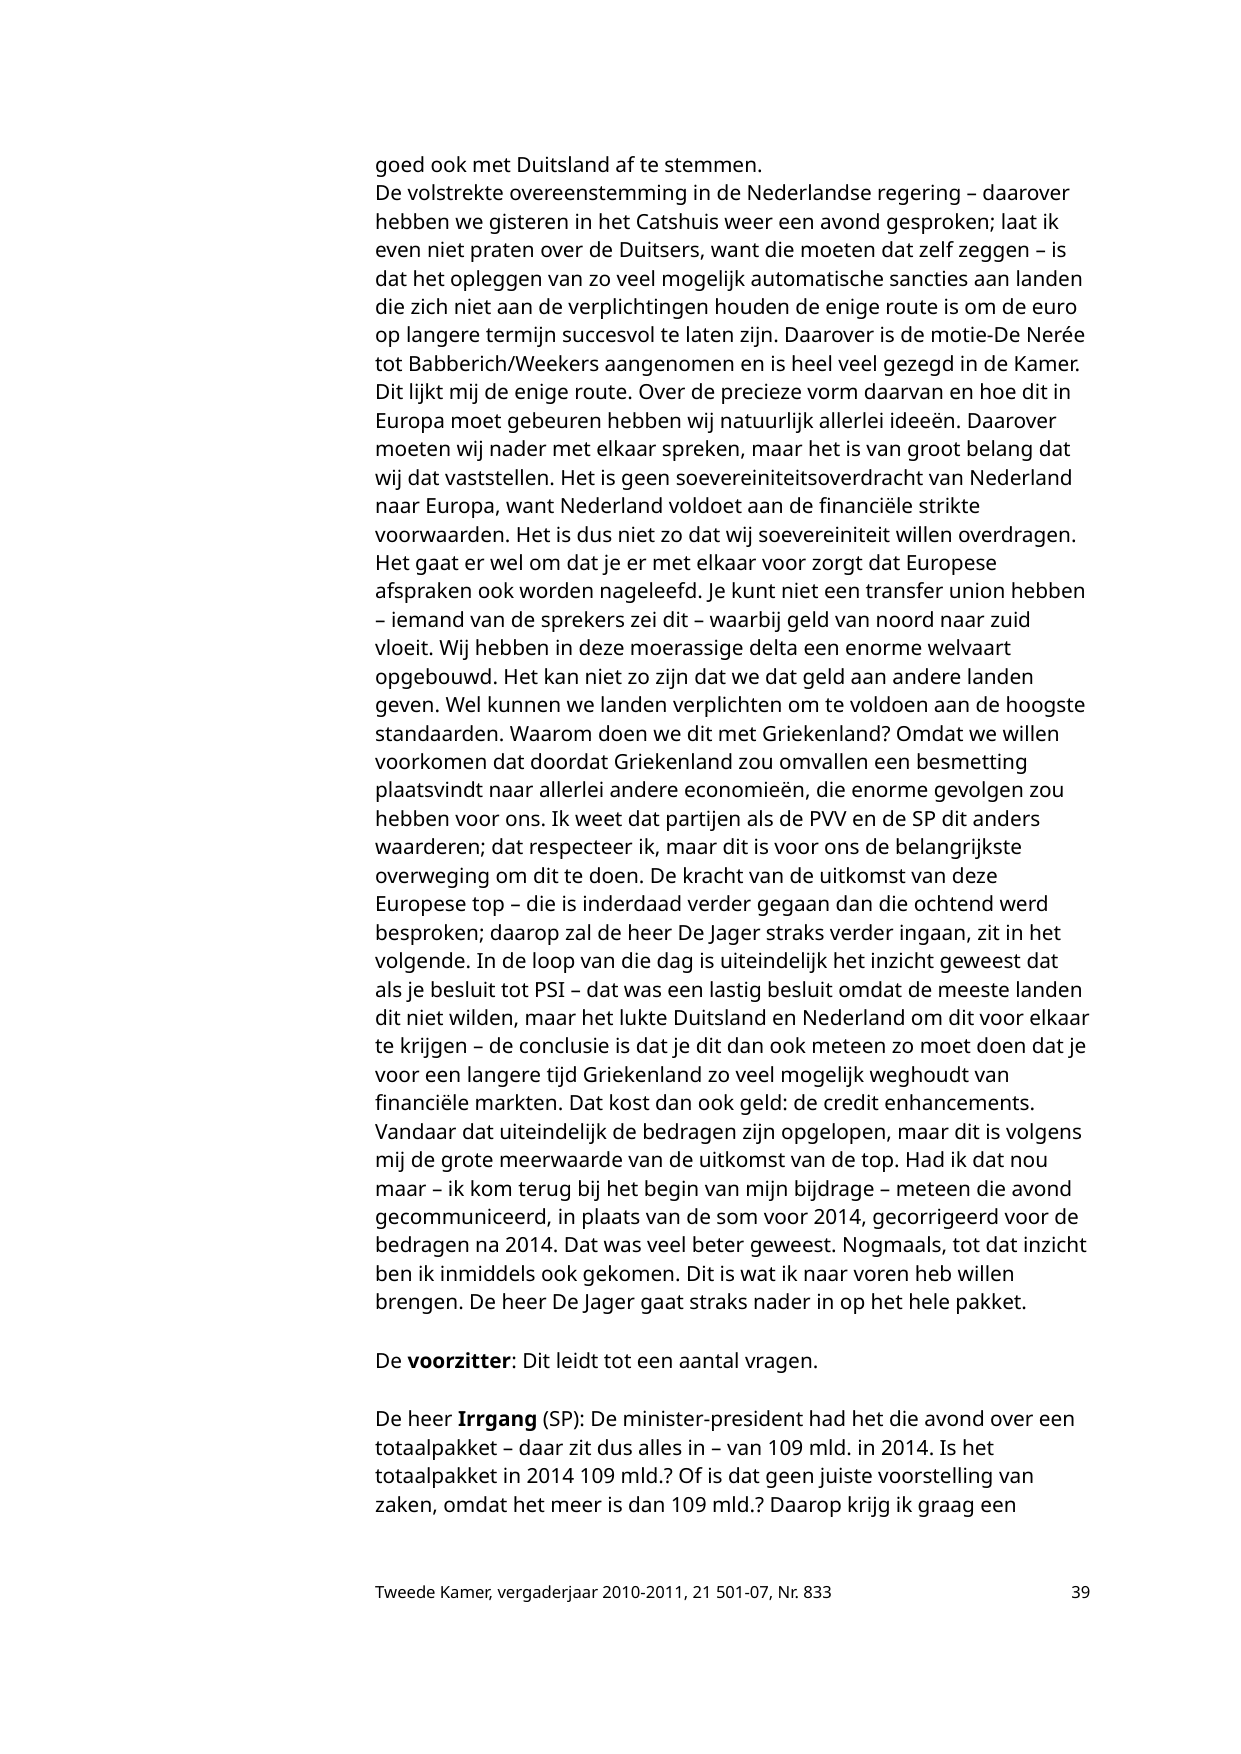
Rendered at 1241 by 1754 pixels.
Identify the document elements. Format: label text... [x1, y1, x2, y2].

text De voorzitter: Dit leidt tot een aantal vragen. [375, 1346, 1090, 1374]
text Dit lijkt mij de enige route. Over de precieze vorm daarvan en hoe dit in Europa moet gebeuren hebben wij natuurlijk allerlei ideeën. Daarover moeten wij nader met elkaar spreken, maar het is van groot belang dat wij dat vaststellen. Het is geen soevereiniteitsoverdracht van Nederland naar Europa, want Nederland voldoet aan de financiële strikte voorwaarden. Het is dus niet zo dat wij soevereiniteit willen overdragen. Het gaat er wel om dat je er met elkaar voor zorgt dat Europese afspraken ook worden nageleefd. Je kunt niet een transfer union hebben – iemand van de sprekers zei dit – waarbij geld van noord naar zuid vloeit. Wij hebben in deze moerassige delta een enorme welvaart opgebouwd. Het kan niet zo zijn dat we dat geld aan andere landen geven. Wel kunnen we landen verplichten om te voldoen aan de hoogste standaarden. Waarom doen we dit met Griekenland? Omdat we willen voorkomen dat doordat Griekenland zou omvallen een besmetting plaatsvindt naar allerlei andere economieën, die enorme gevolgen zou hebben voor ons. Ik weet dat partijen als de PVV en de SP dit anders waarderen; dat respecteer ik, maar dit is voor ons de belangrijkste overweging om dit te doen. De kracht van de uitkomst van deze Europese top – die is inderdaad verder gegaan dan die ochtend werd besproken; daarop zal de heer De Jager straks verder ingaan, zit in het volgende. In de loop van die dag is uiteindelijk het inzicht geweest dat als je besluit tot PSI – dat was een lastig besluit omdat de meeste landen dit niet wilden, maar het lukte Duitsland en Nederland om dit voor elkaar te krijgen – de conclusie is dat je dit dan ook meteen zo moet doen dat je voor een langere tijd Griekenland zo veel mogelijk weghoudt van financiële markten. Dat kost dan ook geld: de credit enhancements. Vandaar dat uiteindelijk de bedragen zijn opgelopen, maar dit is volgens mij de grote meerwaarde van de uitkomst van de top. Had ik dat nou maar – ik kom terug bij het begin van mijn bijdrage – meteen die avond gecommuniceerd, in plaats van de som voor 2014, gecorrigeerd voor de bedragen na 2014. Dat was veel beter geweest. Nogmaals, tot dat inzicht ben ik inmiddels ook gekomen. Dit is wat ik naar voren heb willen brengen. De heer De Jager gaat straks nader in op het hele pakket. [375, 377, 1090, 1316]
text goed ook met Duitsland af te stemmen. [375, 150, 1090, 178]
text De volstrekte overeenstemming in de Nederlandse regering – daarover hebben we gisteren in het Catshuis weer een avond gesproken; laat ik even niet praten over de Duitsers, want die moeten dat zelf zeggen – is dat het opleggen van zo veel mogelijk automatische sancties aan landen die zich niet aan de verplichtingen houden de enige route is om de euro op langere termijn succesvol te laten zijn. Daarover is de motie-De Nerée tot Babberich/Weekers aangenomen en is heel veel gezegd in de Kamer. [375, 178, 1090, 377]
text De heer Irrgang (SP): De minister-president had het die avond over een totaalpakket – daar zit dus alles in – van 109 mld. in 2014. Is het totaalpakket in 2014 109 mld.? Of is dat geen juiste voorstelling van zaken, omdat het meer is dan 109 mld.? Daarop krijg ik graag een [375, 1404, 1090, 1518]
